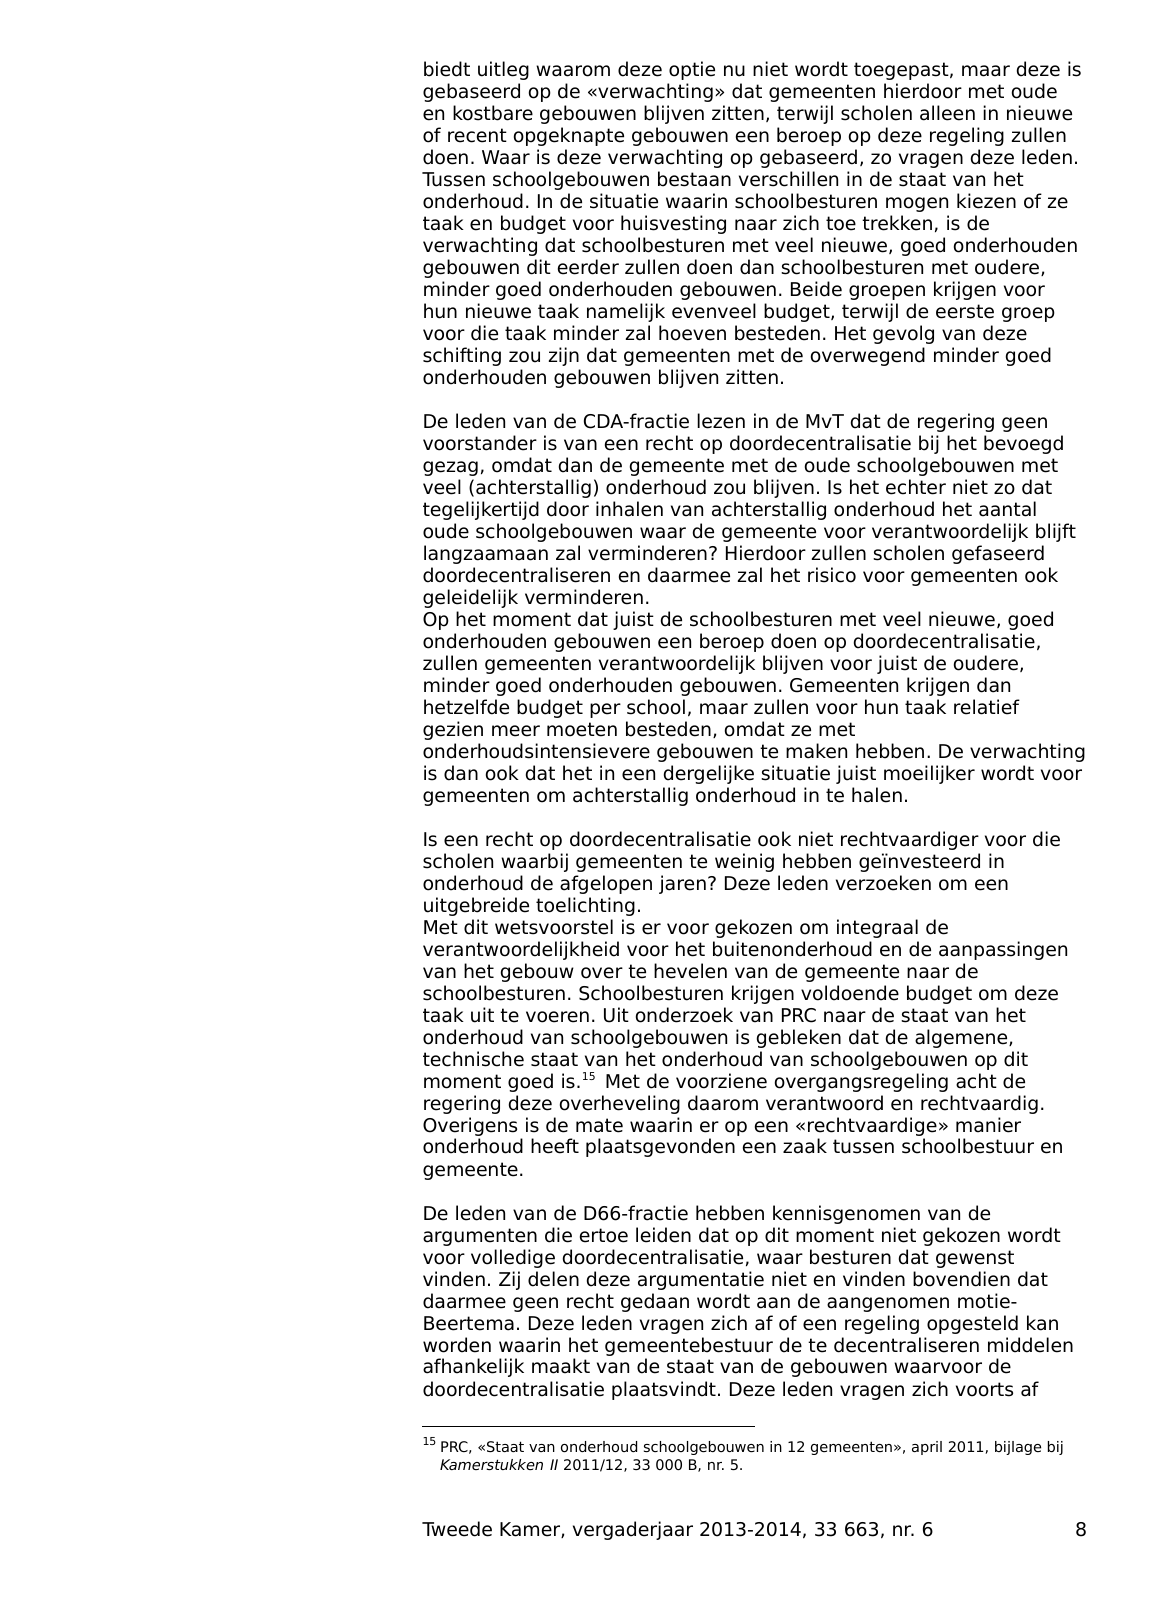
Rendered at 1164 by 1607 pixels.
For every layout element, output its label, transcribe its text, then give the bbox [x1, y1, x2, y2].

text Op het moment dat juist de schoolbesturen met veel nieuwe, goed onderhouden gebouwen een beroep doen op doordecentralisatie, zullen gemeenten verantwoordelijk blijven voor juist de oudere, minder goed onderhouden gebouwen. Gemeenten krijgen dan hetzelfde budget per school, maar zullen voor hun taak relatief gezien meer moeten besteden, omdat ze met onderhoudsintensievere gebouwen te maken hebben. De verwachting is dan ook dat het in een dergelijke situatie juist moeilijker wordt voor gemeenten om achterstallig onderhoud in te halen. [422, 609, 1087, 807]
text biedt uitleg waarom deze optie nu niet wordt toegepast, maar deze is gebaseerd op de «verwachting» dat gemeenten hierdoor met oude en kostbare gebouwen blijven zitten, terwijl scholen alleen in nieuwe of recent opgeknapte gebouwen een beroep op deze regeling zullen doen. Waar is deze verwachting op gebaseerd, zo vragen deze leden. [422, 59, 1087, 169]
text Met dit wetsvoorstel is er voor gekozen om integraal de verantwoordelijkheid voor het buitenonderhoud en de aanpassingen van het gebouw over te hevelen van de gemeente naar de schoolbesturen. Schoolbesturen krijgen voldoende budget om deze taak uit te voeren. Uit onderzoek van PRC naar de staat van het onderhoud van schoolgebouwen is gebleken dat de algemene, technische staat van het onderhoud van schoolgebouwen op dit moment goed is. Met de voorziene overgangsregeling acht de regering deze overheveling daarom verantwoord en rechtvaardig. Overigens is de mate waarin er op een «rechtvaardige» manier onderhoud heeft plaatsgevonden een zaak tussen schoolbestuur en gemeente. [422, 917, 1087, 1180]
text Tussen schoolgebouwen bestaan verschillen in de staat van het onderhoud. In de situatie waarin schoolbesturen mogen kiezen of ze taak en budget voor huisvesting naar zich toe trekken, is de verwachting dat schoolbesturen met veel nieuwe, goed onderhouden gebouwen dit eerder zullen doen dan schoolbesturen met oudere, minder goed onderhouden gebouwen. Beide groepen krijgen voor hun nieuwe taak namelijk evenveel budget, terwijl de eerste groep voor die taak minder zal hoeven besteden. Het gevolg van deze schifting zou zijn dat gemeenten met de overwegend minder goed onderhouden gebouwen blijven zitten. [422, 169, 1087, 389]
text PRC, «Staat van onderhoud schoolgebouwen in 12 gemeenten», april 2011, bijlage bij Kamerstukken II 2011/12, 33 000 B, nr. 5. [422, 1435, 1087, 1474]
text De leden van de CDA-fractie lezen in de MvT dat de regering geen voorstander is van een recht op doordecentralisatie bij het bevoegd gezag, omdat dan de gemeente met de oude schoolgebouwen met veel (achterstallig) onderhoud zou blijven. Is het echter niet zo dat tegelijkertijd door inhalen van achterstallig onderhoud het aantal oude schoolgebouwen waar de gemeente voor verantwoordelijk blijft langzaamaan zal verminderen? Hierdoor zullen scholen gefaseerd doordecentraliseren en daarmee zal het risico voor gemeenten ook geleidelijk verminderen. [422, 411, 1087, 609]
text Is een recht op doordecentralisatie ook niet rechtvaardiger voor die scholen waarbij gemeenten te weinig hebben geïnvesteerd in onderhoud de afgelopen jaren? Deze leden verzoeken om een uitgebreide toelichting. [422, 829, 1087, 917]
text De leden van de D66-fractie hebben kennisgenomen van de argumenten die ertoe leiden dat op dit moment niet gekozen wordt voor volledige doordecentralisatie, waar besturen dat gewenst vinden. Zij delen deze argumentatie niet en vinden bovendien dat daarmee geen recht gedaan wordt aan de aangenomen motie-Beertema. Deze leden vragen zich af of een regeling opgesteld kan worden waarin het gemeentebestuur de te decentraliseren middelen afhankelijk maakt van de staat van de gebouwen waarvoor de doordecentralisatie plaatsvindt. Deze leden vragen zich voorts af [422, 1203, 1087, 1400]
